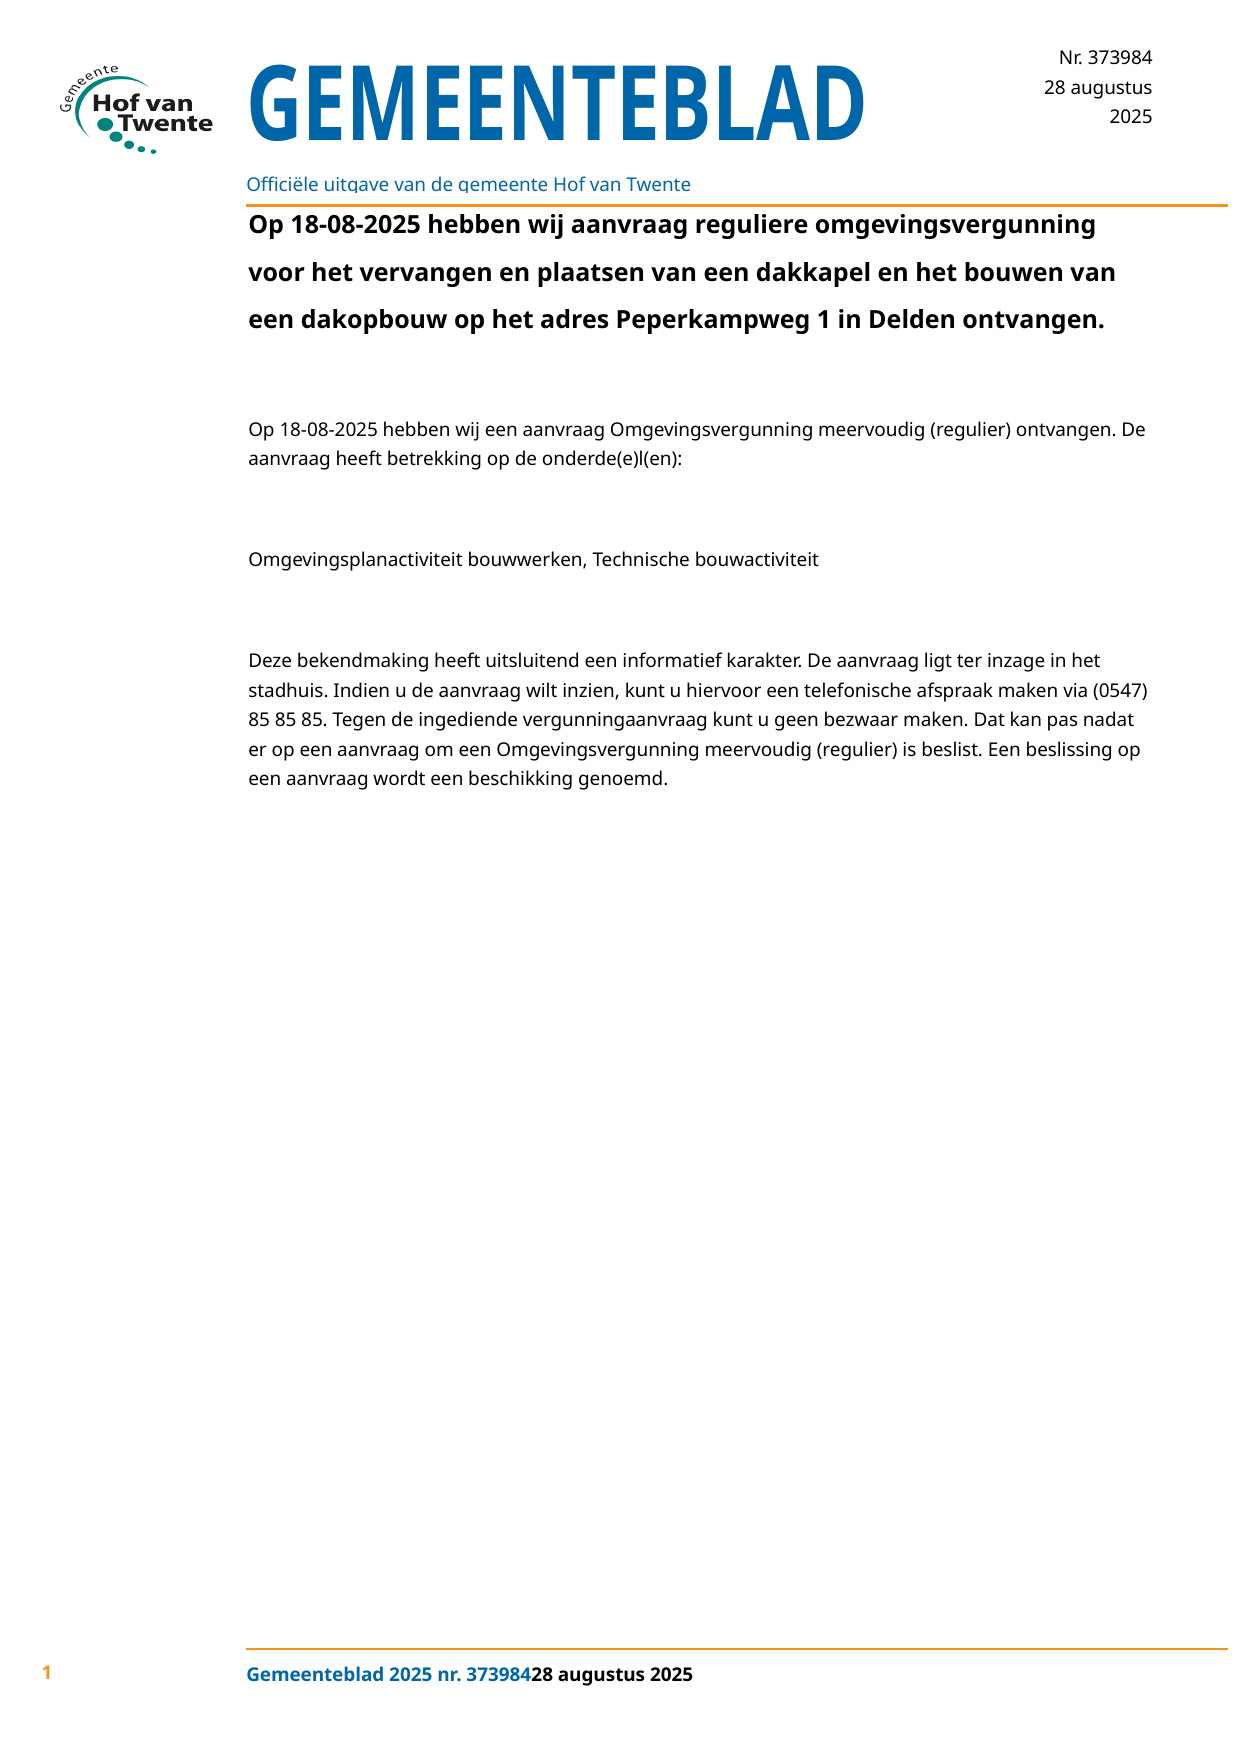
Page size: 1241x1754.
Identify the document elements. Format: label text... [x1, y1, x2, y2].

text Deze bekendmaking heeft uitsluitend een informatief karakter. De aanvraag ligt ter inzage in het stadhuis. Indien u de aanvraag wilt inzien, kunt u hiervoor een telefonische afspraak maken via (0547) 85 85 85. Tegen de ingediende vergunningaanvraag kunt u geen bezwaar maken. Dat kan pas nadat er op een aanvraag om een Omgevingsvergunning meervoudig (regulier) is beslist. Een beslissing op een aanvraag wordt een beschikking genoemd. [248, 647, 1152, 791]
picture [41, 47, 231, 172]
text Op 18-08-2025 hebben wij een aanvraag Omgevingsvergunning meervoudig (regulier) ontvangen. De aanvraag heeft betrekking op de onderde(e)l(en): [248, 416, 1152, 471]
text Omgevingsplanactiviteit bouwwerken, Technische bouwactiviteit [248, 546, 1152, 572]
text Op 18-08-2025 hebben wij aanvraag reguliere omgevingsvergunning voor het vervangen en plaatsen van een dakkapel en het bouwen van een dakopbouw op het adres Peperkampweg 1 in Delden ontvangen. [248, 207, 1152, 336]
